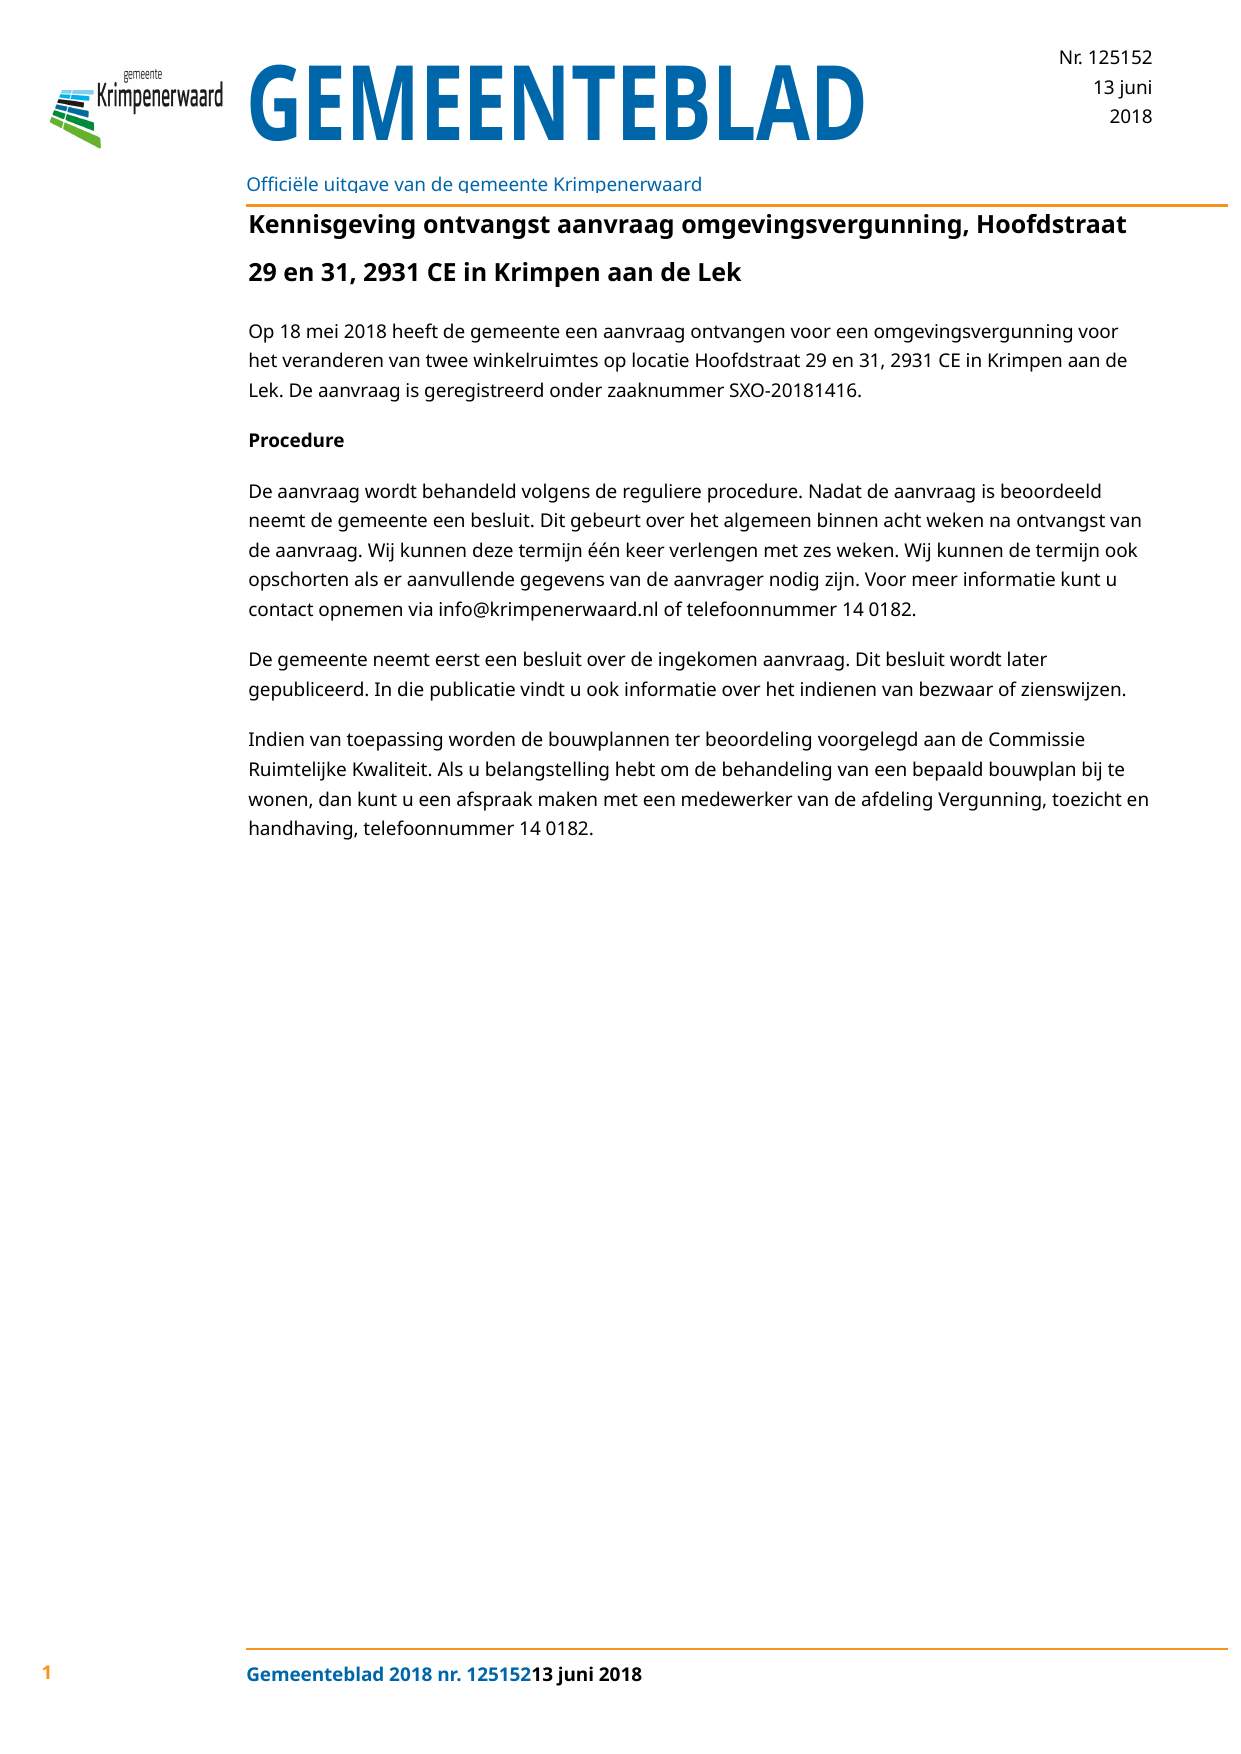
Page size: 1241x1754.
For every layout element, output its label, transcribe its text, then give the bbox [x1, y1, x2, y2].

text De gemeente neemt eerst een besluit over de ingekomen aanvraag. Dit besluit wordt later gepubliceerd. In die publicatie vindt u ook informatie over het indienen van bezwaar of zienswijzen. [248, 647, 1152, 702]
text Procedure [248, 427, 1152, 453]
text Kennisgeving ontvangst aanvraag omgevingsvergunning, Hoofdstraat 29 en 31, 2931 CE in Krimpen aan de Lek [248, 207, 1152, 288]
text Indien van toepassing worden de bouwplannen ter beoordeling voorgelegd aan de Commissie Ruimtelijke Kwaliteit. Als u belangstelling hebt om de behandeling van een bepaald bouwplan bij te wonen, dan kunt u een afspraak maken met een medewerker van de afdeling Vergunning, toezicht en handhaving, telefoonnummer 14 0182. [248, 727, 1152, 841]
text Op 18 mei 2018 heeft de gemeente een aanvraag ontvangen voor een omgevingsvergunning voor het veranderen van twee winkelruimtes op locatie Hoofdstraat 29 en 31, 2931 CE in Krimpen aan de Lek. De aanvraag is geregistreerd onder zaaknummer SXO-20181416. [248, 318, 1152, 403]
picture [41, 47, 231, 172]
text De aanvraag wordt behandeld volgens de reguliere procedure. Nadat de aanvraag is beoordeeld neemt de gemeente een besluit. Dit gebeurt over het algemeen binnen acht weken na ontvangst van de aanvraag. Wij kunnen deze termijn één keer verlengen met zes weken. Wij kunnen de termijn ook opschorten als er aanvullende gegevens van de aanvrager nodig zijn. Voor meer informatie kunt u contact opnemen via info@krimpenerwaard.nl of telefoonnummer 14 0182. [248, 478, 1152, 622]
